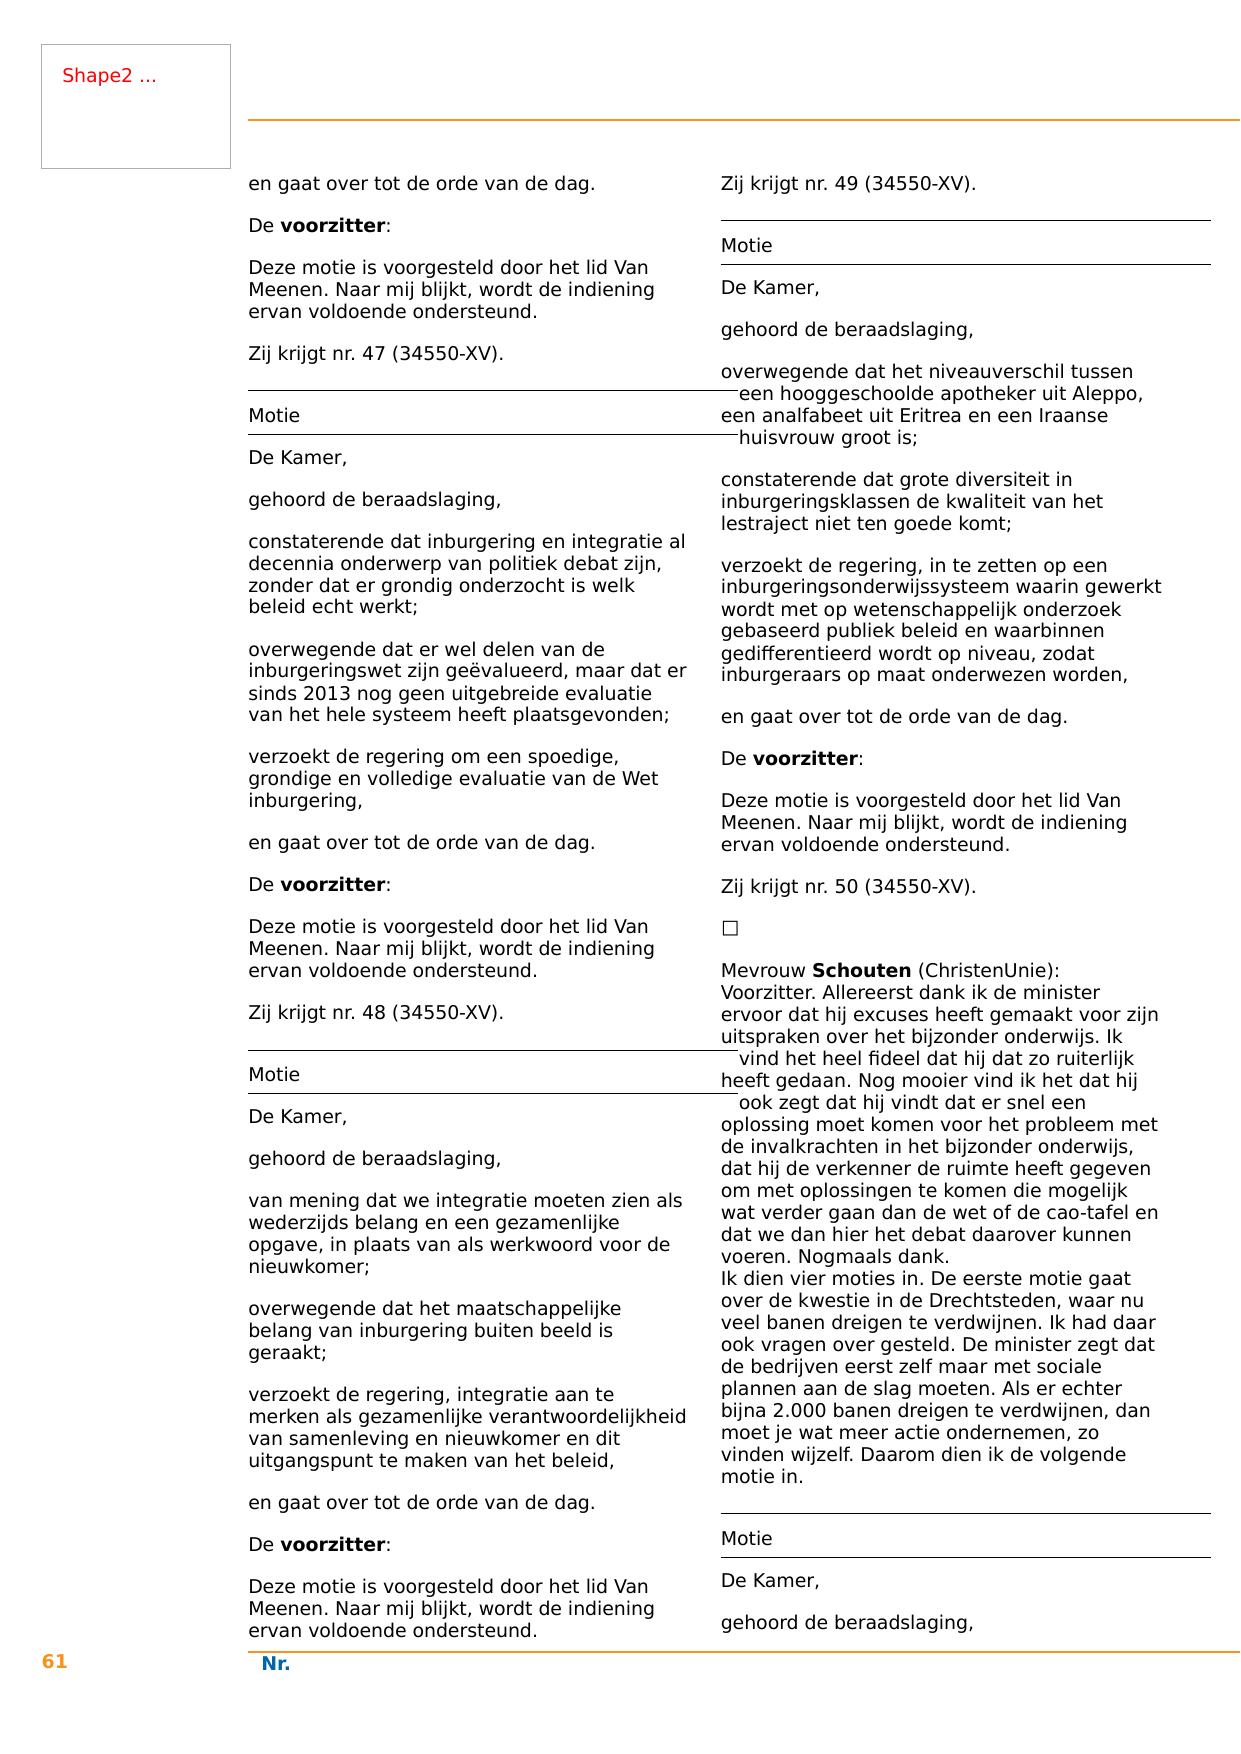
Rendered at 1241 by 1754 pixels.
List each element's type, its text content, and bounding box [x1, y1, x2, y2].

text verzoekt de regering om een spoedige, grondige en volledige evaluatie van de Wet inburgering, [248, 746, 691, 812]
text Mevrouw Schouten (ChristenUnie): [721, 960, 1163, 982]
text gehoord de beraadslaging, [721, 1612, 1163, 1633]
text en gaat over tot de orde van de dag. [248, 173, 691, 195]
text en gaat over tot de orde van de dag. [721, 706, 1163, 728]
text Zij krijgt nr. 49 (34550-XV). [721, 173, 1163, 195]
text van mening dat we integratie moeten zien als wederzijds belang en een gezamenlijke opgave, in plaats van als werkwoord voor de nieuwkomer; [248, 1190, 691, 1278]
text Deze motie is voorgesteld door het lid Van Meenen. Naar mij blijkt, wordt de indiening ervan voldoende ondersteund. [721, 790, 1163, 856]
text gehoord de beraadslaging, [721, 319, 1163, 341]
text verzoekt de regering, integratie aan te merken als gezamenlijke verantwoordelijkheid van samenleving en nieuwkomer en dit uitgangspunt te maken van het beleid, [248, 1384, 691, 1472]
text verzoekt de regering, in te zetten op een inburgeringsonderwijssysteem waarin gewerkt wordt met op wetenschappelijk onderzoek gebaseerd publiek beleid en waarbinnen gedifferentieerd wordt op niveau, zodat inburgeraars op maat onderwezen worden, [721, 554, 1163, 686]
text overwegende dat er wel delen van de inburgeringswet zijn geëvalueerd, maar dat er sinds 2013 nog geen uitgebreide evaluatie van het hele systeem heeft plaatsgevonden; [248, 638, 691, 726]
text Motie [721, 1528, 1163, 1549]
text De Kamer, [721, 1569, 1163, 1592]
text De voorzitter: [721, 748, 1163, 770]
text De Kamer, [721, 277, 1163, 299]
text Zij krijgt nr. 48 (34550-XV). [248, 1002, 691, 1024]
text ⬜ [721, 918, 1163, 940]
text gehoord de beraadslaging, [248, 1148, 691, 1170]
text Zij krijgt nr. 50 (34550-XV). [721, 876, 1163, 898]
text constaterende dat inburgering en integratie al decennia onderwerp van politiek debat zijn, zonder dat er grondig onderzocht is welk beleid echt werkt; [248, 531, 691, 618]
text overwegende dat het maatschappelijke belang van inburgering buiten beeld is geraakt; [248, 1298, 691, 1364]
text Ik dien vier moties in. De eerste motie gaat over de kwestie in de Drechtsteden, waar nu veel banen dreigen te verdwijnen. Ik had daar ook vragen over gesteld. De minister zegt dat de bedrijven eerst zelf maar met sociale plannen aan de slag moeten. Als er echter bijna 2.000 banen dreigen te verdwijnen, dan moet je wat meer actie ondernemen, zo vinden wijzelf. Daarom dien ik de volgende motie in. [721, 1268, 1163, 1488]
text De voorzitter: [248, 215, 691, 237]
text Voorzitter. Allereerst dank ik de minister ervoor dat hij excuses heeft gemaakt voor zijn uitspraken over het bijzonder onderwijs. Ik vind het heel fideel dat hij dat zo ruiterlijk heeft gedaan. Nog mooier vind ik het dat hij ook zegt dat hij vindt dat er snel een oplossing moet komen voor het probleem met de invalkrachten in het bijzonder onderwijs, dat hij de verkenner de ruimte heeft gegeven om met oplossingen te komen die mogelijk wat verder gaan dan de wet of de cao-tafel en dat we dan hier het debat daarover kunnen voeren. Nogmaals dank. [721, 982, 1163, 1268]
text Deze motie is voorgesteld door het lid Van Meenen. Naar mij blijkt, wordt de indiening ervan voldoende ondersteund. [248, 1576, 691, 1642]
text De voorzitter: [248, 1534, 691, 1556]
text Deze motie is voorgesteld door het lid Van Meenen. Naar mij blijkt, wordt de indiening ervan voldoende ondersteund. [248, 257, 691, 323]
text Deze motie is voorgesteld door het lid Van Meenen. Naar mij blijkt, wordt de indiening ervan voldoende ondersteund. [248, 916, 691, 982]
text constaterende dat grote diversiteit in inburgeringsklassen de kwaliteit van het lestraject niet ten goede komt; [721, 468, 1163, 534]
text De voorzitter: [248, 874, 691, 896]
text en gaat over tot de orde van de dag. [248, 1492, 691, 1514]
text gehoord de beraadslaging, [248, 488, 691, 511]
text overwegende dat het niveauverschil tussen een hooggeschoolde apotheker uit Aleppo, een analfabeet uit Eritrea en een Iraanse huisvrouw groot is; [721, 361, 1163, 448]
text en gaat over tot de orde van de dag. [248, 832, 691, 854]
text Zij krijgt nr. 47 (34550-XV). [248, 343, 691, 365]
text Motie [248, 404, 691, 427]
text Motie [721, 235, 1163, 257]
text De Kamer, [248, 1106, 691, 1128]
text De Kamer, [248, 447, 691, 468]
text Motie [248, 1064, 691, 1086]
